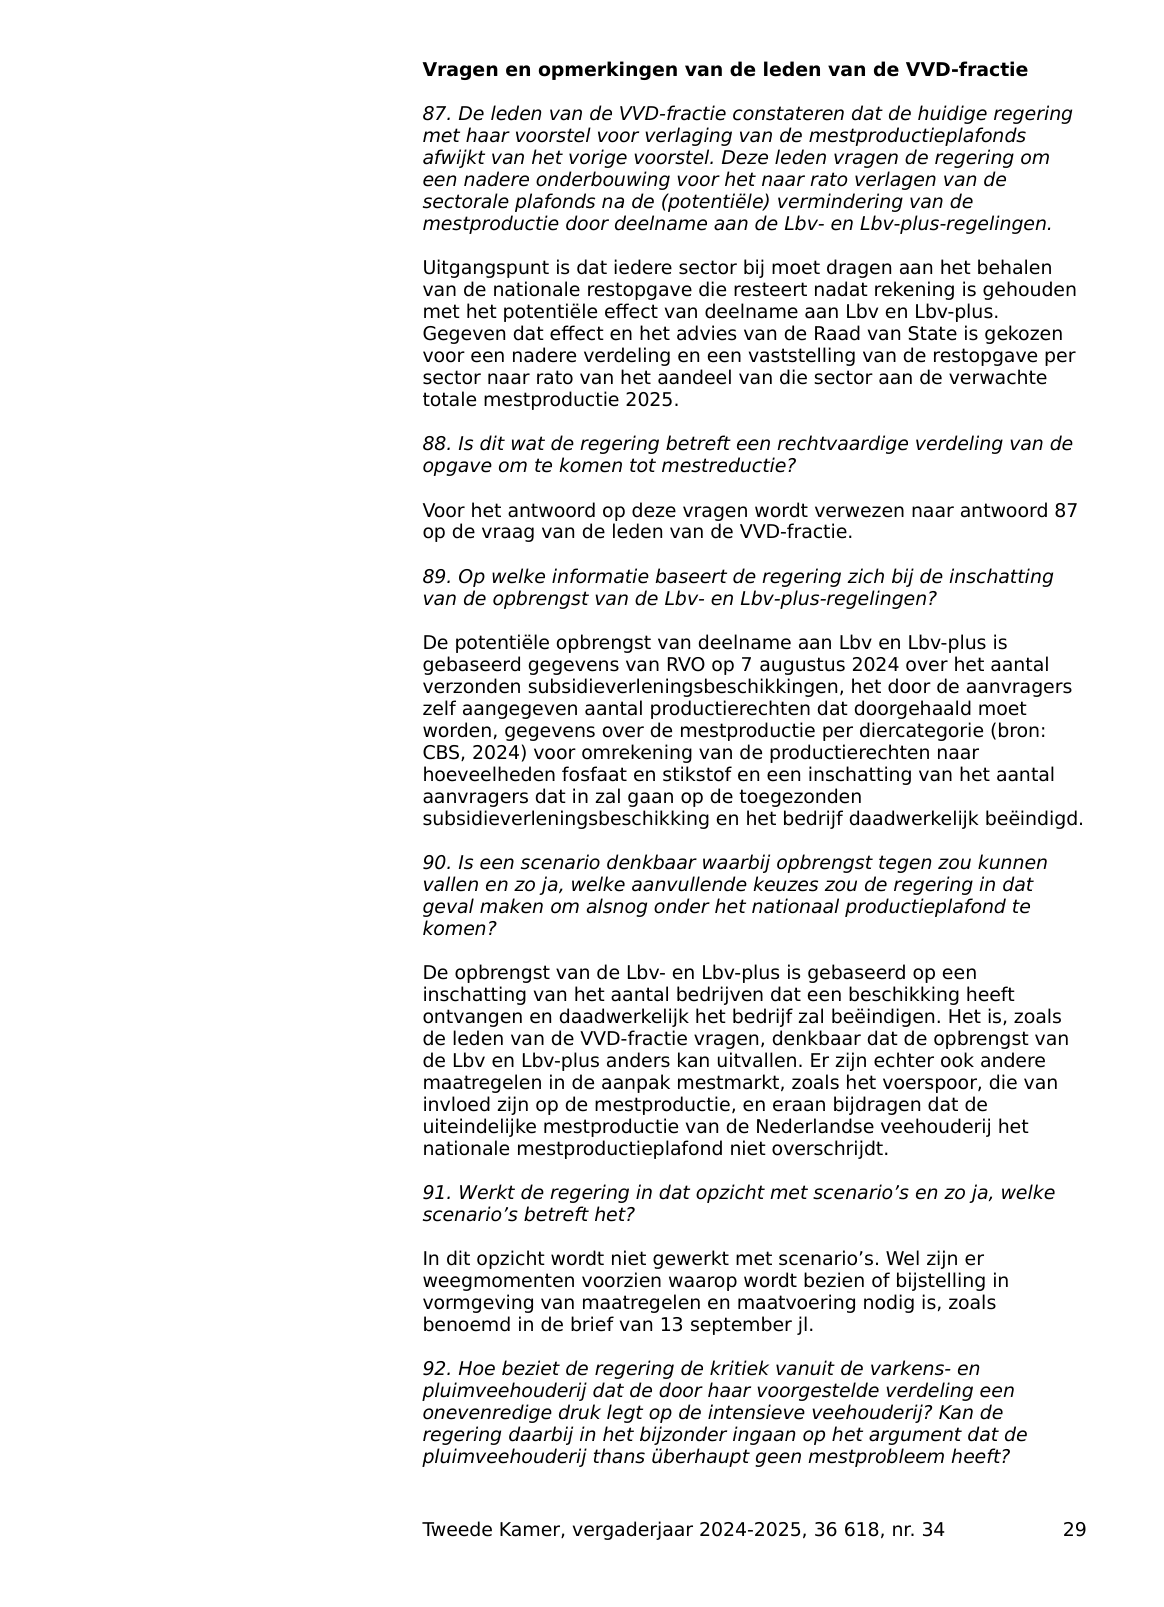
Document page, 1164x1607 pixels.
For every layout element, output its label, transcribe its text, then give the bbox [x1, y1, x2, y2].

text 90. Is een scenario denkbaar waarbij opbrengst tegen zou kunnen vallen en zo ja, welke aanvullende keuzes zou de regering in dat geval maken om alsnog onder het nationaal productieplafond te komen? [422, 852, 1087, 940]
text Uitgangspunt is dat iedere sector bij moet dragen aan het behalen van de nationale restopgave die resteert nadat rekening is gehouden met het potentiële effect van deelname aan Lbv en Lbv-plus. Gegeven dat effect en het advies van de Raad van State is gekozen voor een nadere verdeling en een vaststelling van de restopgave per sector naar rato van het aandeel van die sector aan de verwachte totale mestproductie 2025. [422, 257, 1087, 411]
text 89. Op welke informatie baseert de regering zich bij de inschatting van de opbrengst van de Lbv- en Lbv-plus-regelingen? [422, 566, 1087, 609]
text De potentiële opbrengst van deelname aan Lbv en Lbv-plus is gebaseerd gegevens van RVO op 7 augustus 2024 over het aantal verzonden subsidieverleningsbeschikkingen, het door de aanvragers zelf aangegeven aantal productierechten dat doorgehaald moet worden, gegevens over de mestproductie per diercategorie (bron: CBS, 2024) voor omrekening van de productierechten naar hoeveelheden fosfaat en stikstof en een inschatting van het aantal aanvragers dat in zal gaan op de toegezonden subsidieverleningsbeschikking en het bedrijf daadwerkelijk beëindigd. [422, 632, 1087, 829]
subtitle Vragen en opmerkingen van de leden van de VVD-fractie [422, 59, 1087, 81]
text 87. De leden van de VVD-fractie constateren dat de huidige regering met haar voorstel voor verlaging van de mestproductieplafonds afwijkt van het vorige voorstel. Deze leden vragen de regering om een nadere onderbouwing voor het naar rato verlagen van de sectorale plafonds na de (potentiële) vermindering van de mestproductie door deelname aan de Lbv- en Lbv-plus-regelingen. [422, 103, 1087, 235]
text De opbrengst van de Lbv- en Lbv-plus is gebaseerd op een inschatting van het aantal bedrijven dat een beschikking heeft ontvangen en daadwerkelijk het bedrijf zal beëindigen. Het is, zoals de leden van de VVD-fractie vragen, denkbaar dat de opbrengst van de Lbv en Lbv-plus anders kan uitvallen. Er zijn echter ook andere maatregelen in de aanpak mestmarkt, zoals het voerspoor, die van invloed zijn op de mestproductie, en eraan bijdragen dat de uiteindelijke mestproductie van de Nederlandse veehouderij het nationale mestproductieplafond niet overschrijdt. [422, 962, 1087, 1160]
text Voor het antwoord op deze vragen wordt verwezen naar antwoord 87 op de vraag van de leden van de VVD-fractie. [422, 499, 1087, 543]
text 92. Hoe beziet de regering de kritiek vanuit de varkens- en pluimveehouderij dat de door haar voorgestelde verdeling een onevenredige druk legt op de intensieve veehouderij? Kan de regering daarbij in het bijzonder ingaan op het argument dat de pluimveehouderij thans überhaupt geen mestprobleem heeft? [422, 1358, 1087, 1468]
text In dit opzicht wordt niet gewerkt met scenario’s. Wel zijn er weegmomenten voorzien waarop wordt bezien of bijstelling in vormgeving van maatregelen en maatvoering nodig is, zoals benoemd in de brief van 13 september jl. [422, 1248, 1087, 1336]
text 91. Werkt de regering in dat opzicht met scenario’s en zo ja, welke scenario’s betreft het? [422, 1182, 1087, 1226]
text 88. Is dit wat de regering betreft een rechtvaardige verdeling van de opgave om te komen tot mestreductie? [422, 433, 1087, 477]
